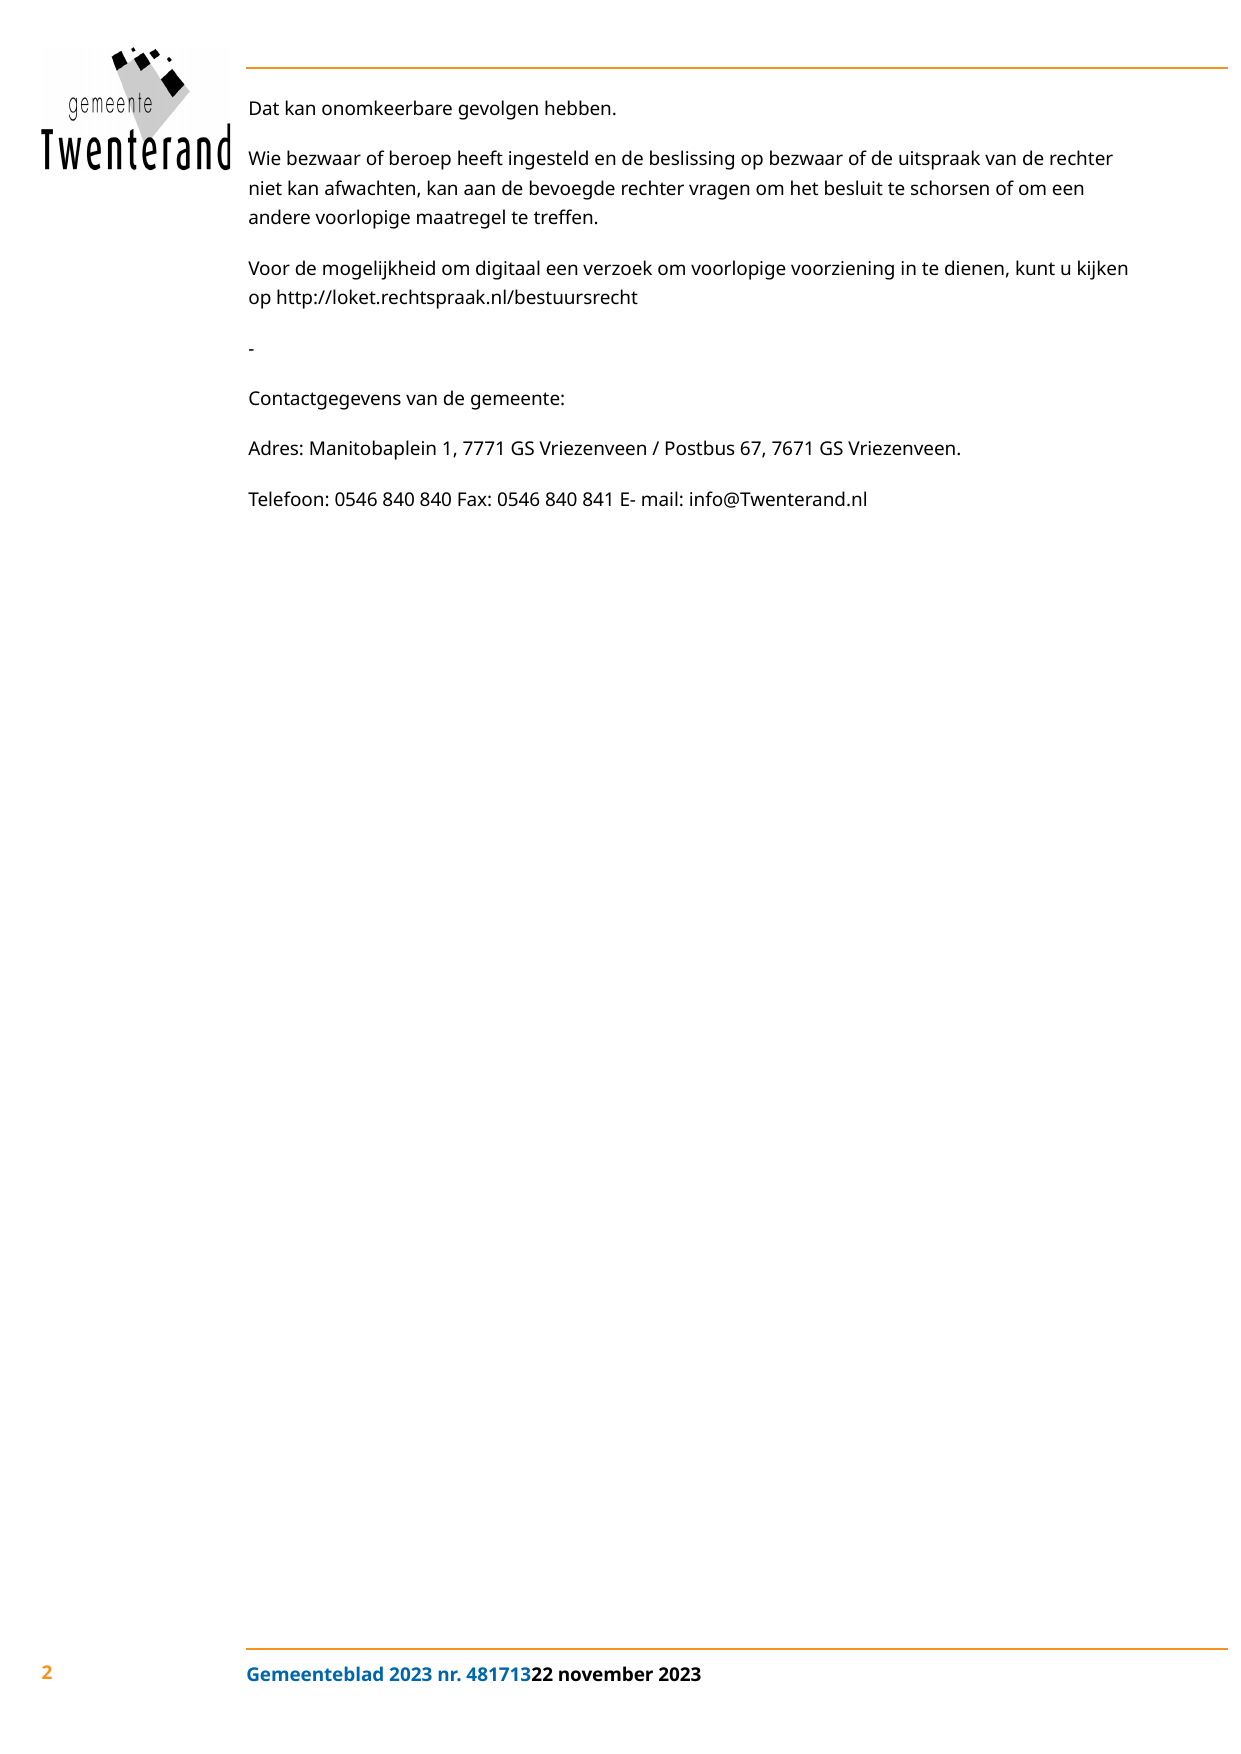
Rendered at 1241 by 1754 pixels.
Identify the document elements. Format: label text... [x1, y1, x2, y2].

picture [41, 47, 231, 172]
text Dat kan onomkeerbare gevolgen hebben. [248, 95, 1152, 121]
text Telefoon: 0546 840 840 Fax: 0546 840 841 E- mail: info@Twenterand.nl [248, 486, 1152, 512]
text Wie bezwaar of beroep heeft ingesteld en de beslissing op bezwaar of de uitspraak van de rechter niet kan afwachten, kan aan de bevoegde rechter vragen om het besluit te schorsen of om een andere voorlopige maatregel te treffen. [248, 145, 1152, 230]
text - [248, 335, 1152, 361]
text Voor de mogelijkheid om digitaal een verzoek om voorlopige voorziening in te dienen, kunt u kijken op http://loket.rechtspraak.nl/bestuursrecht [248, 255, 1152, 310]
text Adres: Manitobaplein 1, 7771 GS Vriezenveen / Postbus 67, 7671 GS Vriezenveen. [248, 436, 1152, 461]
text Contactgegevens van de gemeente: [248, 385, 1152, 411]
